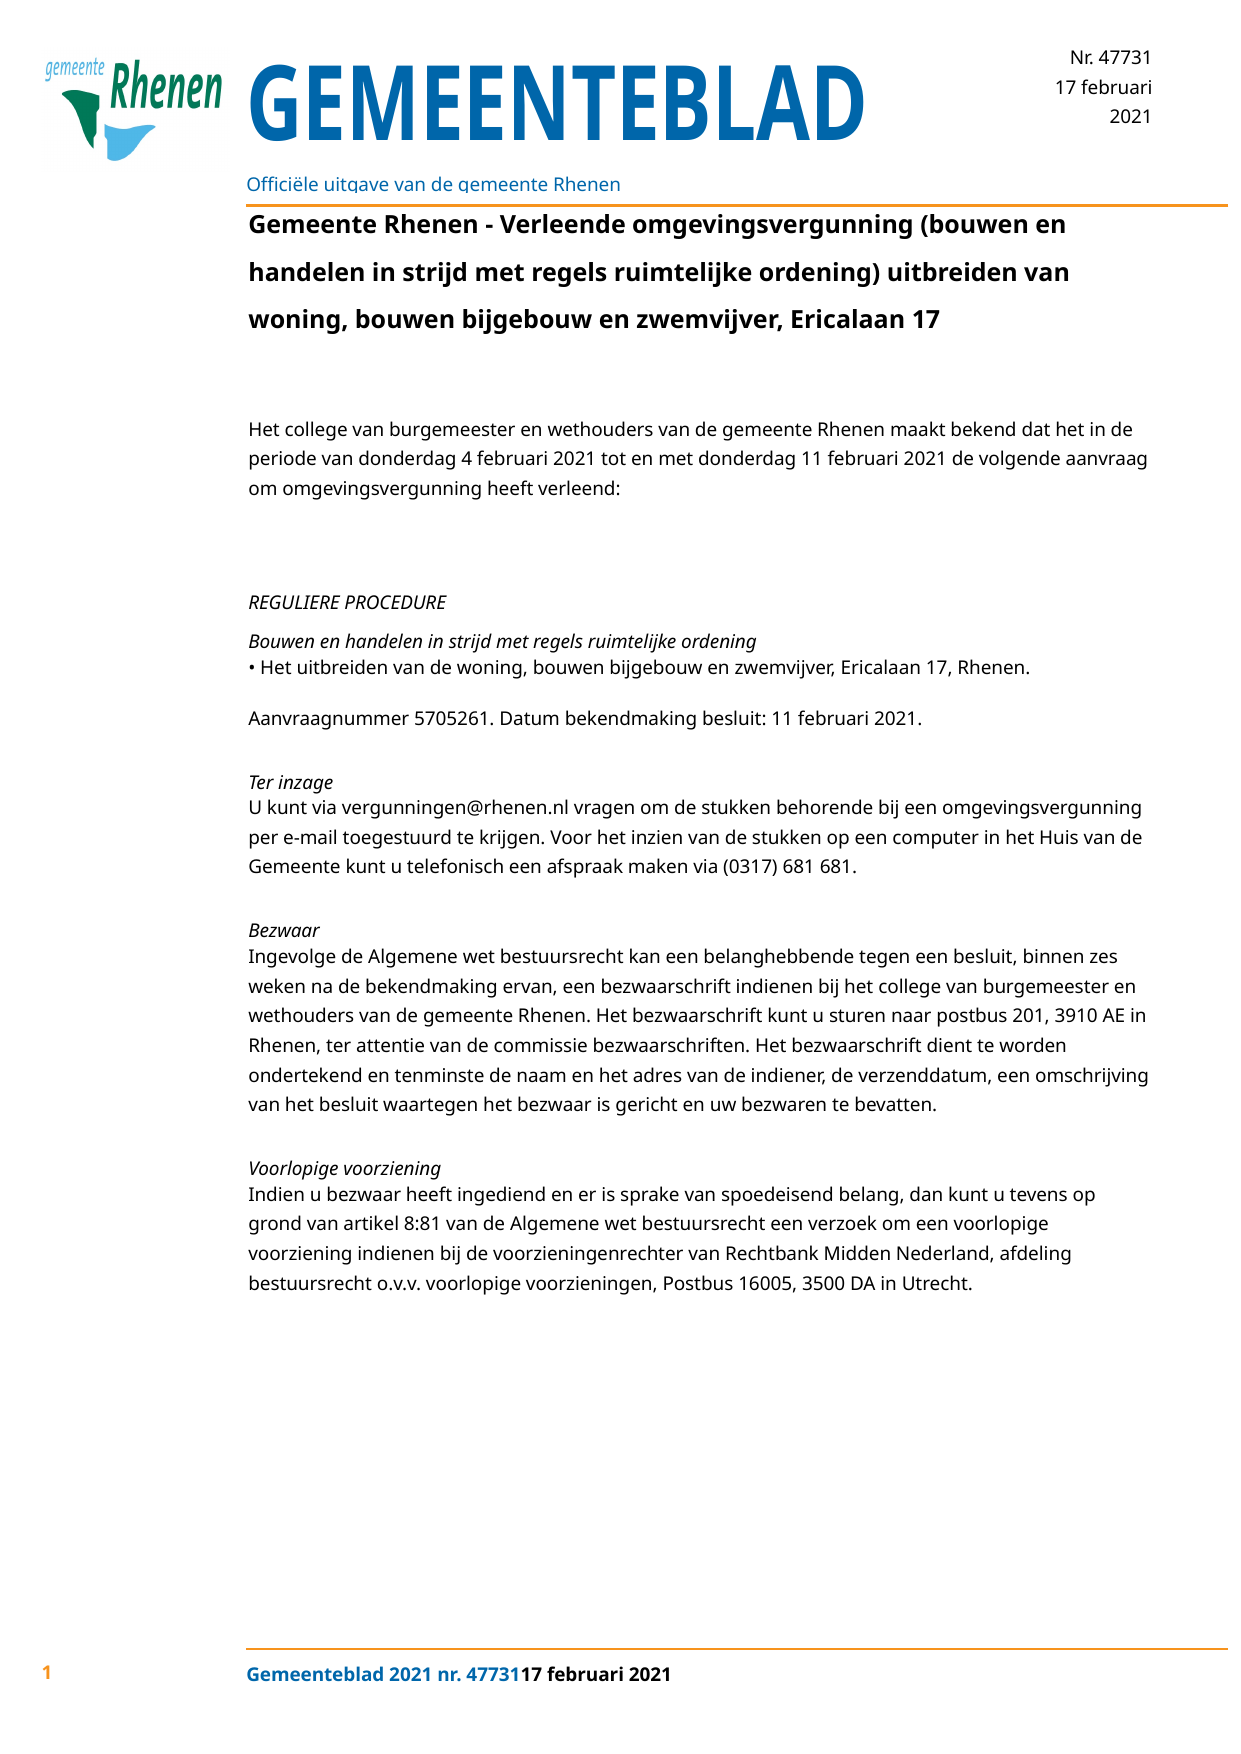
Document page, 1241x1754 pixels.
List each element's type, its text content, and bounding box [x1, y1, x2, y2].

text Ter inzage [248, 769, 1152, 794]
text • Het uitbreiden van de woning, bouwen bijgebouw en zwemvijver, Ericalaan 17, Rhenen. [248, 654, 1152, 680]
text Gemeente Rhenen - Verleende omgevingsvergunning (bouwen en handelen in strijd met regels ruimtelijke ordening) uitbreiden van woning, bouwen bijgebouw en zwemvijver, Ericalaan 17 [248, 207, 1152, 336]
text REGULIERE PROCEDURE [248, 589, 1152, 615]
text Bouwen en handelen in strijd met regels ruimtelijke ordening [248, 629, 1152, 654]
text U kunt via vergunningen@rhenen.nl vragen om de stukken behorende bij een omgevingsvergunning per e-mail toegestuurd te krijgen. Voor het inzien van de stukken op een computer in het Huis van de Gemeente kunt u telefonisch een afspraak maken via (0317) 681 681. [248, 794, 1152, 879]
text Indien u bezwaar heeft ingediend en er is sprake van spoedeisend belang, dan kunt u tevens op grond van artikel 8:81 van de Algemene wet bestuursrecht een verzoek om een voorlopige voorziening indienen bij de voorzieningenrechter van Rechtbank Midden Nederland, afdeling bestuursrecht o.v.v. voorlopige voorzieningen, Postbus 16005, 3500 DA in Utrecht. [248, 1181, 1152, 1296]
text Ingevolge de Algemene wet bestuursrecht kan een belanghebbende tegen een besluit, binnen zes weken na de bekendmaking ervan, een bezwaarschrift indienen bij het college van burgemeester en wethouders van de gemeente Rhenen. Het bezwaarschrift kunt u sturen naar postbus 201, 3910 AE in Rhenen, ter attentie van de commissie bezwaarschriften. Het bezwaarschrift dient te worden ondertekend en tenminste de naam en het adres van de indiener, de verzenddatum, een omschrijving van het besluit waartegen het bezwaar is gericht en uw bezwaren te bevatten. [248, 943, 1152, 1117]
text Aanvraagnummer 5705261. Datum bekendmaking besluit: 11 februari 2021. [248, 705, 1152, 731]
picture [41, 47, 231, 172]
text Het college van burgemeester en wethouders van de gemeente Rhenen maakt bekend dat het in de periode van donderdag 4 februari 2021 tot en met donderdag 11 februari 2021 de volgende aanvraag om omgevingsvergunning heeft verleend: [248, 416, 1152, 501]
text Voorlopige voorziening [248, 1155, 1152, 1181]
text Bezwaar [248, 918, 1152, 943]
